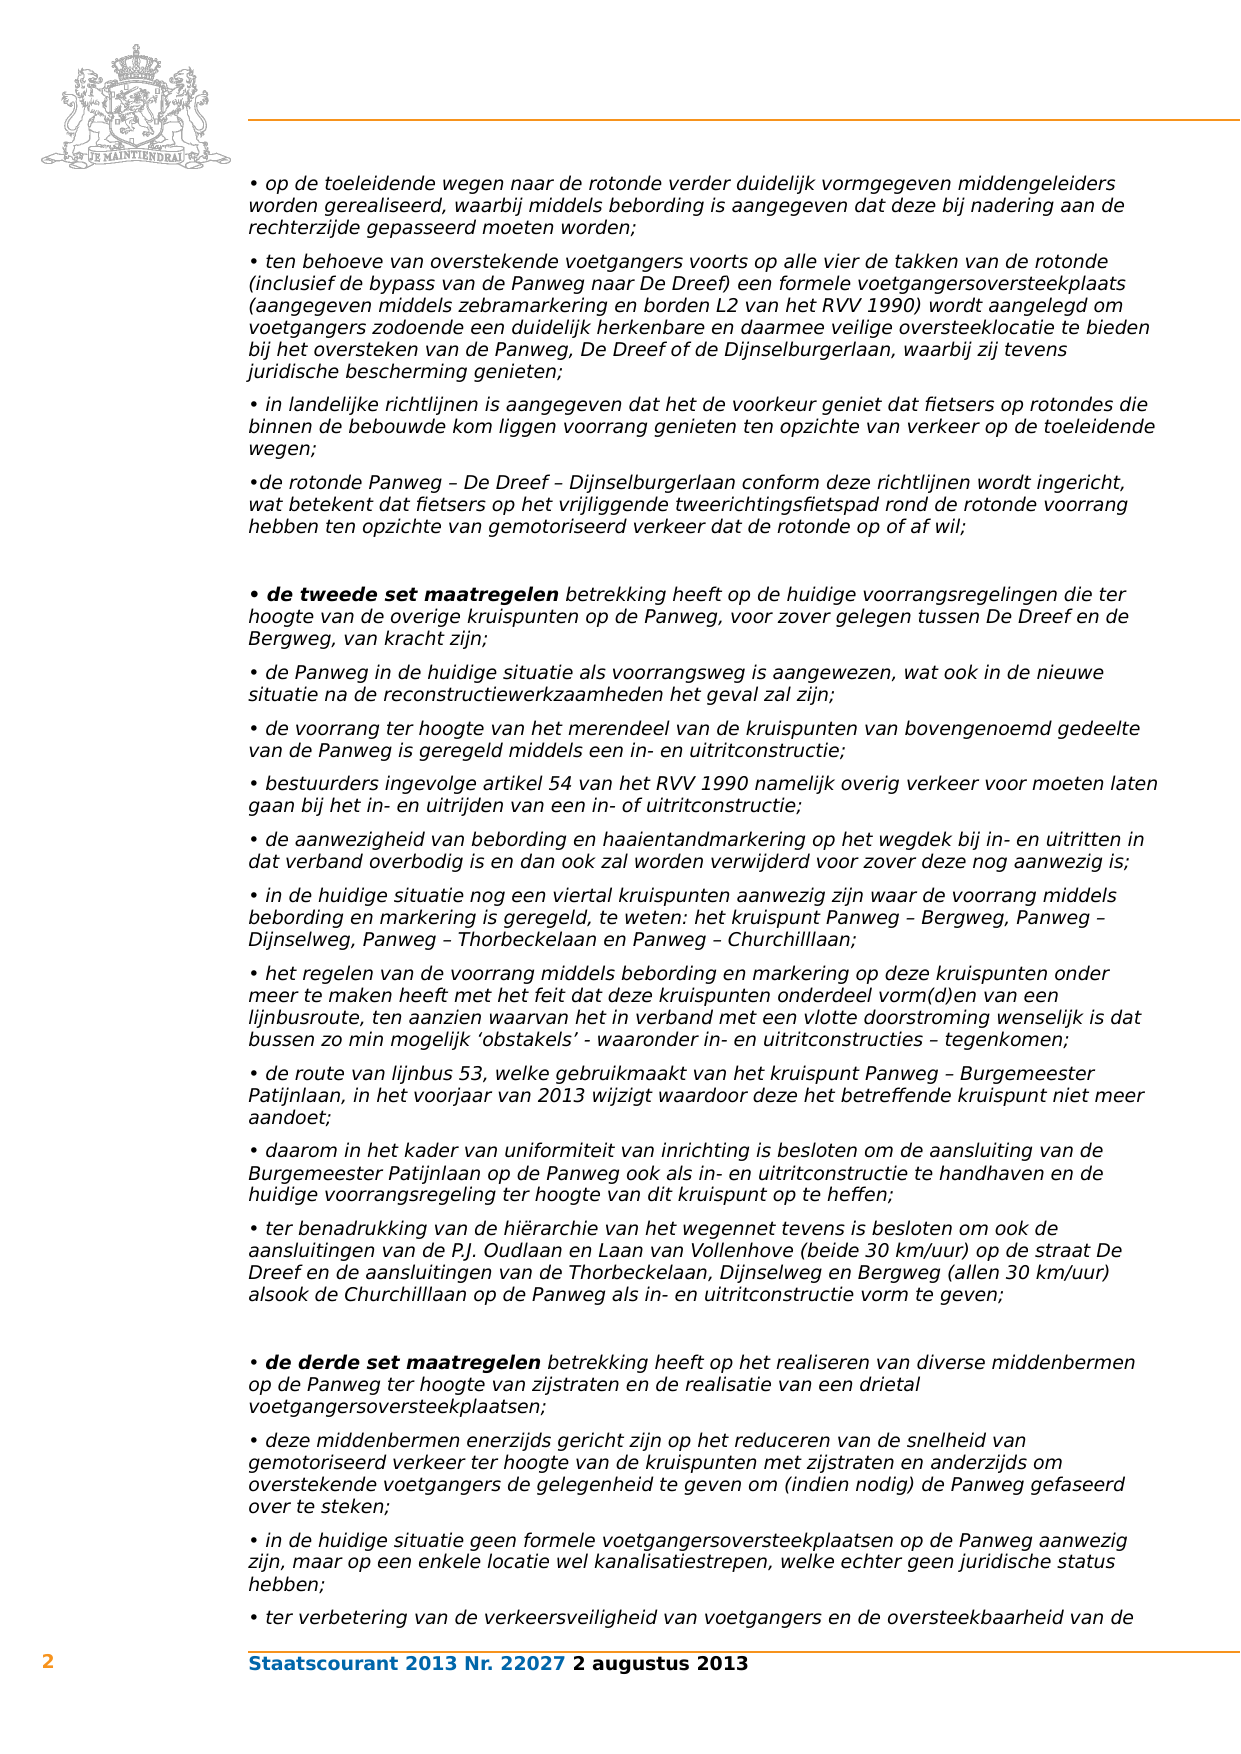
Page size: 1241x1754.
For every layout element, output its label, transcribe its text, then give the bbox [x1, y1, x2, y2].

text • bestuurders ingevolge artikel 54 van het RVV 1990 namelijk overig verkeer voor moeten laten gaan bij het in- en uitrijden van een in- of uitritconstructie; [248, 773, 1163, 817]
text • de voorrang ter hoogte van het merendeel van de kruispunten van bovengenoemd gedeelte van de Panweg is geregeld middels een in- en uitritconstructie; [248, 717, 1163, 761]
text • deze middenbermen enerzijds gericht zijn op het reduceren van de snelheid van gemotoriseerd verkeer ter hoogte van de kruispunten met zijstraten en anderzijds om overstekende voetgangers de gelegenheid te geven om (indien nodig) de Panweg gefaseerd over te steken; [248, 1430, 1163, 1518]
text • de tweede set maatregelen betrekking heeft op de huidige voorrangsregelingen die ter hoogte van de overige kruispunten op de Panweg, voor zover gelegen tussen De Dreef en de Bergweg, van kracht zijn; [248, 584, 1163, 650]
text • daarom in het kader van uniformiteit van inrichting is besloten om de aansluiting van de Burgemeester Patijnlaan op de Panweg ook als in- en uitritconstructie te handhaven en de huidige voorrangsregeling ter hoogte van dit kruispunt op te heffen; [248, 1140, 1163, 1206]
text • in de huidige situatie geen formele voetgangersoversteekplaatsen op de Panweg aanwezig zijn, maar op een enkele locatie wel kanalisatiestrepen, welke echter geen juridische status hebben; [248, 1529, 1163, 1595]
text • op de toeleidende wegen naar de rotonde verder duidelijk vormgegeven middengeleiders worden gerealiseerd, waarbij middels bebording is aangegeven dat deze bij nadering aan de rechterzijde gepasseerd moeten worden; [248, 173, 1163, 239]
text • de Panweg in de huidige situatie als voorrangsweg is aangewezen, wat ook in de nieuwe situatie na de reconstructiewerkzaamheden het geval zal zijn; [248, 662, 1163, 706]
picture [41, 44, 231, 169]
text • de aanwezigheid van bebording en haaientandmarkering op het wegdek bij in- en uitritten in dat verband overbodig is en dan ook zal worden verwijderd voor zover deze nog aanwezig is; [248, 829, 1163, 873]
text •de rotonde Panweg – De Dreef – Dijnselburgerlaan conform deze richtlijnen wordt ingericht, wat betekent dat fietsers op het vrijliggende tweerichtingsfietspad rond de rotonde voorrang hebben ten opzichte van gemotoriseerd verkeer dat de rotonde op of af wil; [248, 472, 1163, 538]
text • ten behoeve van overstekende voetgangers voorts op alle vier de takken van de rotonde (inclusief de bypass van de Panweg naar De Dreef) een formele voetgangersoversteekplaats (aangegeven middels zebramarkering en borden L2 van het RVV 1990) wordt aangelegd om voetgangers zodoende een duidelijk herkenbare en daarmee veilige oversteeklocatie te bieden bij het oversteken van de Panweg, De Dreef of de Dijnselburgerlaan, waarbij zij tevens juridische bescherming genieten; [248, 251, 1163, 382]
text • de route van lijnbus 53, welke gebruikmaakt van het kruispunt Panweg – Burgemeester Patijnlaan, in het voorjaar van 2013 wijzigt waardoor deze het betreffende kruispunt niet meer aandoet; [248, 1063, 1163, 1128]
text • het regelen van de voorrang middels bebording en markering op deze kruispunten onder meer te maken heeft met het feit dat deze kruispunten onderdeel vorm(d)en van een lijnbusroute, ten aanzien waarvan het in verband met een vlotte doorstroming wenselijk is dat bussen zo min mogelijk ‘obstakels’ - waaronder in- en uitritconstructies – tegenkomen; [248, 963, 1163, 1051]
text • ter benadrukking van de hiërarchie van het wegennet tevens is besloten om ook de aansluitingen van de P.J. Oudlaan en Laan van Vollenhove (beide 30 km/uur) op de straat De Dreef en de aansluitingen van de Thorbeckelaan, Dijnselweg en Bergweg (allen 30 km/uur) alsook de Churchilllaan op de Panweg als in- en uitritconstructie vorm te geven; [248, 1218, 1163, 1306]
text • de derde set maatregelen betrekking heeft op het realiseren van diverse middenbermen op de Panweg ter hoogte van zijstraten en de realisatie van een drietal voetgangersoversteekplaatsen; [248, 1352, 1163, 1418]
text • in landelijke richtlijnen is aangegeven dat het de voorkeur geniet dat fietsers op rotondes die binnen de bebouwde kom liggen voorrang genieten ten opzichte van verkeer op de toeleidende wegen; [248, 394, 1163, 460]
text • ter verbetering van de verkeersveiligheid van voetgangers en de oversteekbaarheid van de [248, 1607, 1163, 1629]
text • in de huidige situatie nog een viertal kruispunten aanwezig zijn waar de voorrang middels bebording en markering is geregeld, te weten: het kruispunt Panweg – Bergweg, Panweg – Dijnselweg, Panweg – Thorbeckelaan en Panweg – Churchilllaan; [248, 885, 1163, 951]
